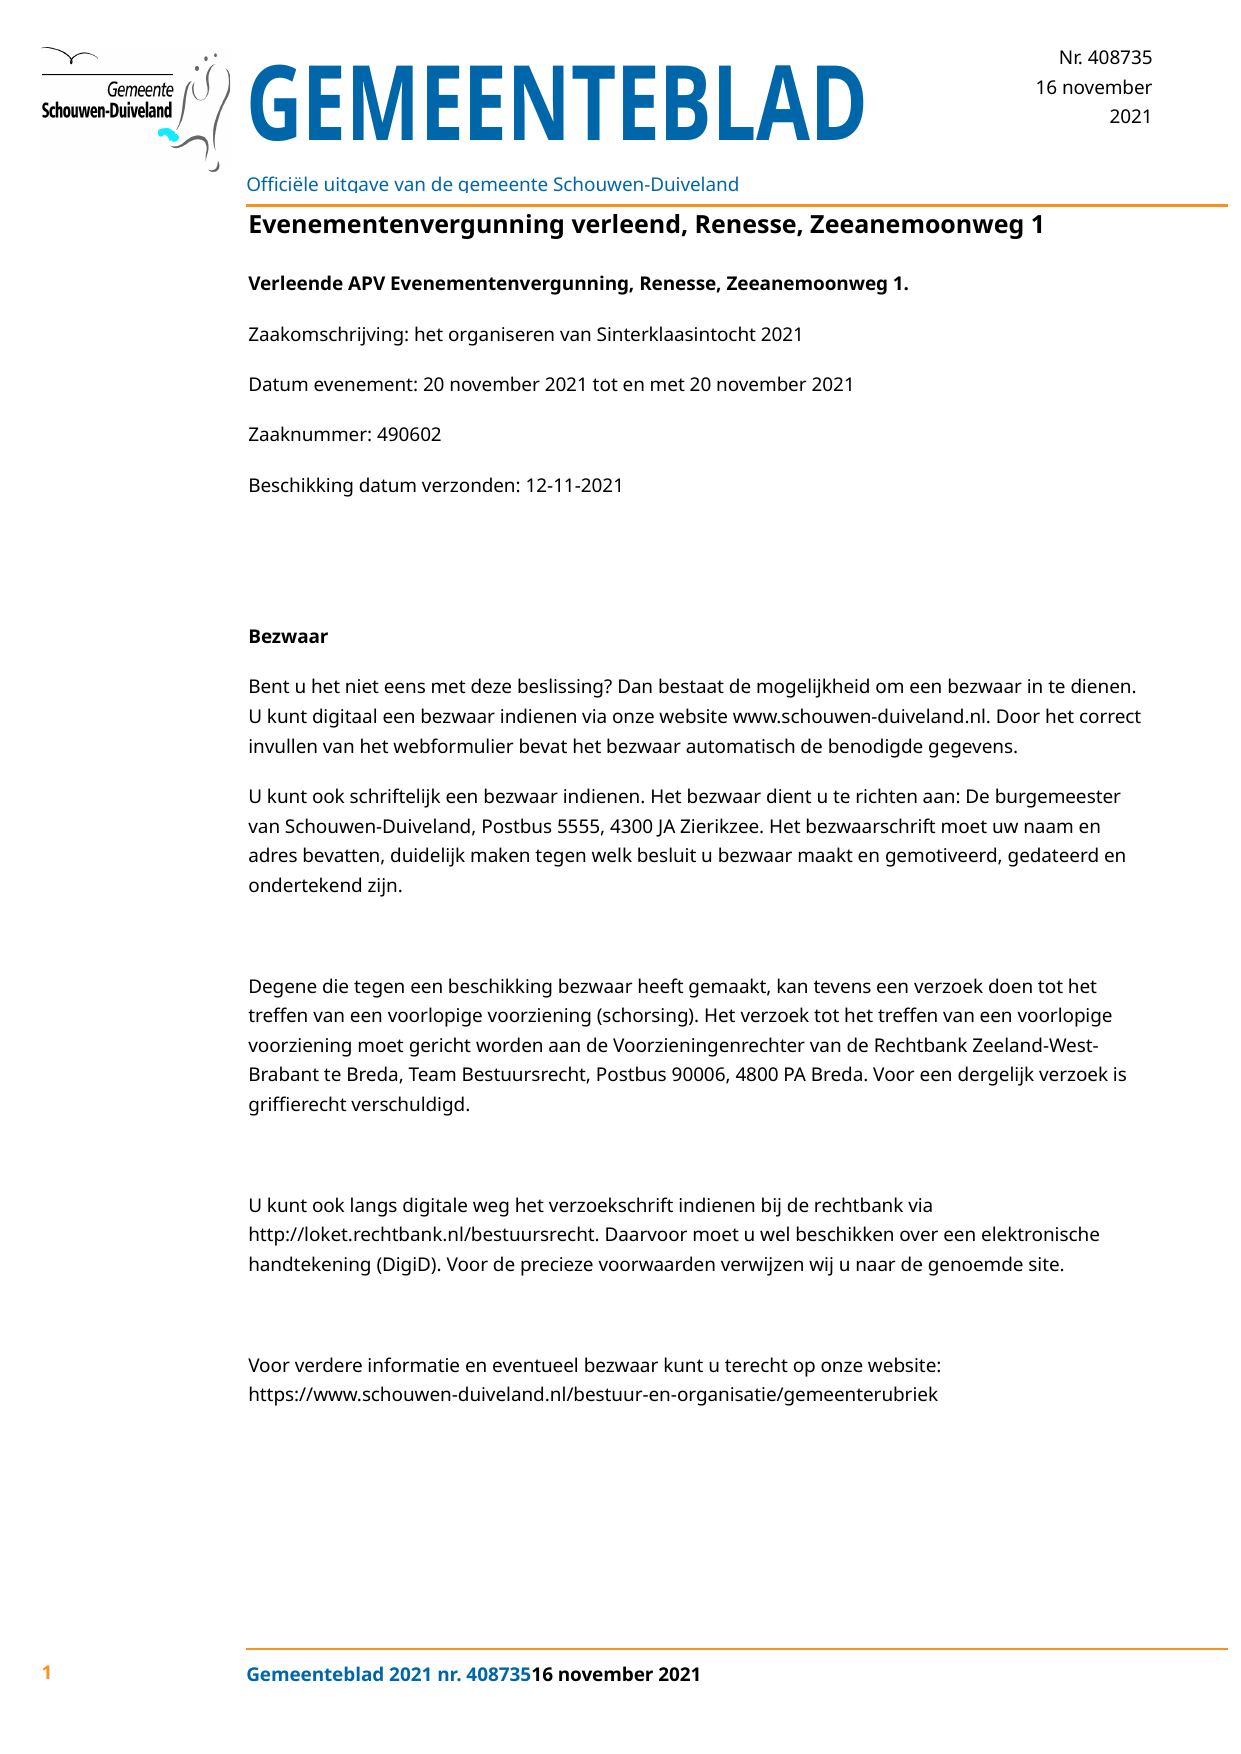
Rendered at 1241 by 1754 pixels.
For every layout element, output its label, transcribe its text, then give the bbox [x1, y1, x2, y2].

text Degene die tegen een beschikking bezwaar heeft gemaakt, kan tevens een verzoek doen tot het treffen van een voorlopige voorziening (schorsing). Het verzoek tot het treffen van een voorlopige voorziening moet gericht worden aan de Voorzieningenrechter van de Rechtbank Zeeland-West-Brabant te Breda, Team Bestuursrecht, Postbus 90006, 4800 PA Breda. Voor een dergelijk verzoek is griffierecht verschuldigd. [248, 973, 1152, 1117]
text Datum evenement: 20 november 2021 tot en met 20 november 2021 [248, 371, 1152, 397]
text Beschikking datum verzonden: 12-11-2021 [248, 472, 1152, 498]
text Verleende APV Evenementenvergunning, Renesse, Zeeanemoonweg 1. [248, 270, 1152, 296]
text Evenementenvergunning verleend, Renesse, Zeeanemoonweg 1 [248, 207, 1152, 241]
text Zaakomschrijving: het organiseren van Sinterklaasintocht 2021 [248, 321, 1152, 346]
text Zaaknummer: 490602 [248, 422, 1152, 447]
text Voor verdere informatie en eventueel bezwaar kunt u terecht op onze website: https://www.schouwen-duiveland.nl/bestuur-en-organisatie/gemeenterubriek [248, 1352, 1152, 1407]
text U kunt ook schriftelijk een bezwaar indienen. Het bezwaar dient u te richten aan: De burgemeester van Schouwen-Duiveland, Postbus 5555, 4300 JA Zierikzee. Het bezwaarschrift moet uw naam en adres bevatten, duidelijk maken tegen welk besluit u bezwaar maakt en gemotiveerd, gedateerd en ondertekend zijn. [248, 783, 1152, 898]
picture [41, 47, 231, 172]
text Bent u het niet eens met deze beslissing? Dan bestaat de mogelijkheid om een bezwaar in te dienen. U kunt digitaal een bezwaar indienen via onze website www.schouwen-duiveland.nl. Door het correct invullen van het webformulier bevat het bezwaar automatisch de benodigde gegevens. [248, 674, 1152, 758]
text U kunt ook langs digitale weg het verzoekschrift indienen bij de rechtbank via http://loket.rechtbank.nl/bestuursrecht. Daarvoor moet u wel beschikken over een elektronische handtekening (DigiD). Voor de precieze voorwaarden verwijzen wij u naar de genoemde site. [248, 1192, 1152, 1277]
text Bezwaar [248, 623, 1152, 649]
